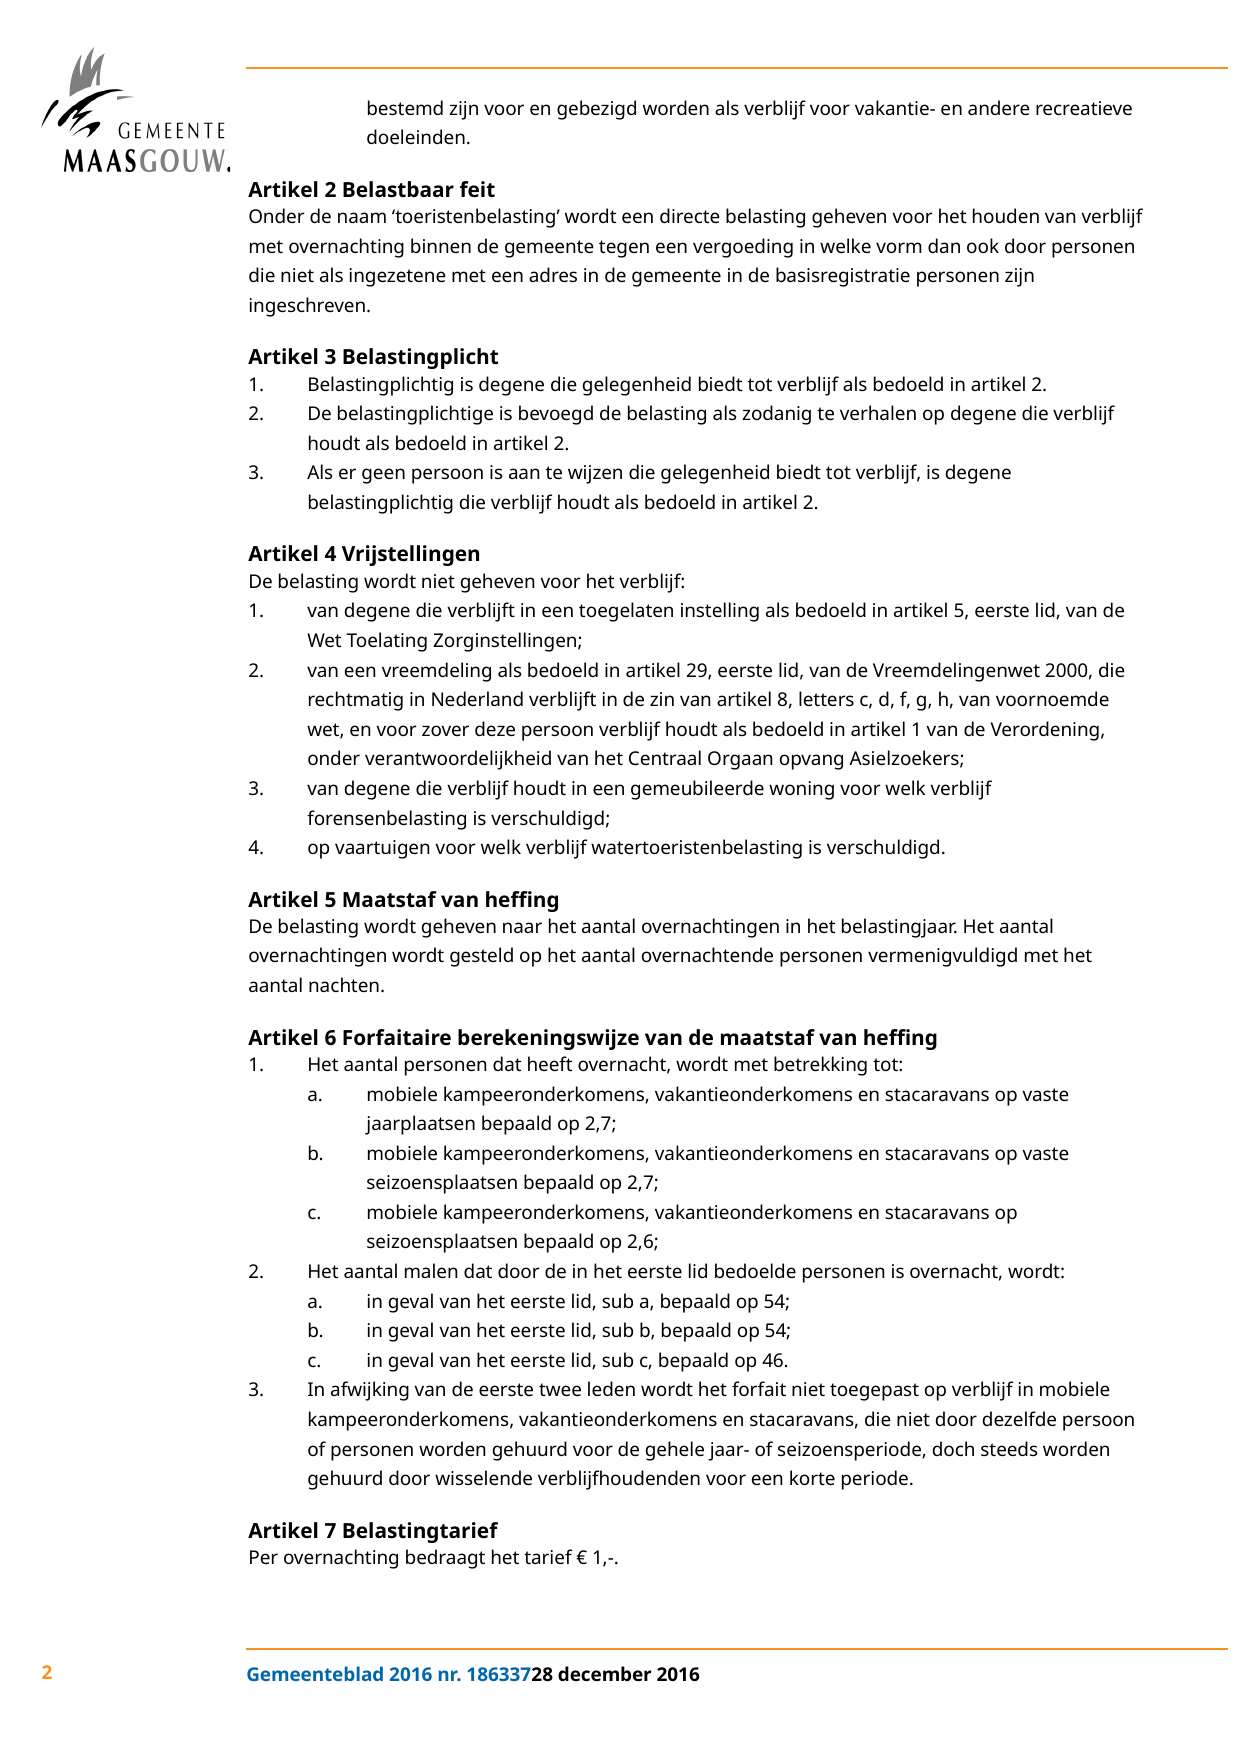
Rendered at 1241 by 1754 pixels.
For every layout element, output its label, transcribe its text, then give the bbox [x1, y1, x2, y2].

list mobiele kampeeronderkomens, vakantieonderkomens en stacaravans op seizoensplaatsen bepaald op 2,6; [307, 1199, 1152, 1254]
list op vaartuigen voor welk verblijf watertoeristenbelasting is verschuldigd. [248, 834, 1152, 860]
list mobiele kampeeronderkomens, vakantieonderkomens en stacaravans op vaste jaarplaatsen bepaald op 2,7; [307, 1081, 1152, 1136]
list Het aantal personen dat heeft overnacht, wordt met betrekking tot: [248, 1051, 1152, 1077]
list Het aantal malen dat door de in het eerste lid bedoelde personen is overnacht, wordt: [248, 1258, 1152, 1284]
list bestemd zijn voor en gebezigd worden als verblijf voor vakantie- en andere recreatieve doeleinden. [307, 95, 1152, 150]
list van een vreemdeling als bedoeld in artikel 29, eerste lid, van de Vreemdelingenwet 2000, die rechtmatig in Nederland verblijft in de zin van artikel 8, letters c, d, f, g, h, van voornoemde wet, en voor zover deze persoon verblijf houdt als bedoeld in artikel 1 van de Verordening, onder verantwoordelijkheid van het Centraal Orgaan opvang Asielzoekers; [248, 657, 1152, 771]
list De belastingplichtige is bevoegd de belasting als zodanig te verhalen op degene die verblijf houdt als bedoeld in artikel 2. [248, 400, 1152, 456]
text De belasting wordt niet geheven voor het verblijf: [248, 568, 1152, 594]
text Per overnachting bedraagt het tarief € 1,-. [248, 1544, 1152, 1570]
text De belasting wordt geheven naar het aantal overnachtingen in het belastingjaar. Het aantal overnachtingen wordt gesteld op het aantal overnachtende personen vermenigvuldigd met het aantal nachten. [248, 913, 1152, 998]
list In afwijking van de eerste twee leden wordt het forfait niet toegepast op verblijf in mobiele kampeeronderkomens, vakantieonderkomens en stacaravans, die niet door dezelfde persoon of personen worden gehuurd voor de gehele jaar- of seizoensperiode, doch steeds worden gehuurd door wisselende verblijfhoudenden voor een korte periode. [248, 1377, 1152, 1491]
text Artikel 5 Maatstaf van heffing [248, 885, 1152, 913]
list in geval van het eerste lid, sub a, bepaald op 54; [307, 1288, 1152, 1313]
list Als er geen persoon is aan te wijzen die gelegenheid biedt tot verblijf, is degene belastingplichtig die verblijf houdt als bedoeld in artikel 2. [248, 459, 1152, 515]
text Artikel 6 Forfaitaire berekeningswijze van de maatstaf van heffing [248, 1023, 1152, 1051]
list mobiele kampeeronderkomens, vakantieonderkomens en stacaravans op vaste seizoensplaatsen bepaald op 2,7; [307, 1140, 1152, 1195]
text Artikel 2 Belastbaar feit [248, 175, 1152, 203]
list in geval van het eerste lid, sub c, bepaald op 46. [307, 1347, 1152, 1373]
text Artikel 4 Vrijstellingen [248, 539, 1152, 568]
list in geval van het eerste lid, sub b, bepaald op 54; [307, 1317, 1152, 1343]
picture [41, 47, 231, 172]
list van degene die verblijft in een toegelaten instelling als bedoeld in artikel 5, eerste lid, van de Wet Toelating Zorginstellingen; [248, 598, 1152, 653]
list Belastingplichtig is degene die gelegenheid biedt tot verblijf als bedoeld in artikel 2. [248, 371, 1152, 397]
text Artikel 3 Belastingplicht [248, 342, 1152, 371]
text Artikel 7 Belastingtarief [248, 1516, 1152, 1544]
text Onder de naam ‘toeristenbelasting’ wordt een directe belasting geheven voor het houden van verblijf met overnachting binnen de gemeente tegen een vergoeding in welke vorm dan ook door personen die niet als ingezetene met een adres in de gemeente in de basisregistratie personen zijn ingeschreven. [248, 203, 1152, 318]
list van degene die verblijf houdt in een gemeubileerde woning voor welk verblijf forensenbelasting is verschuldigd; [248, 775, 1152, 830]
